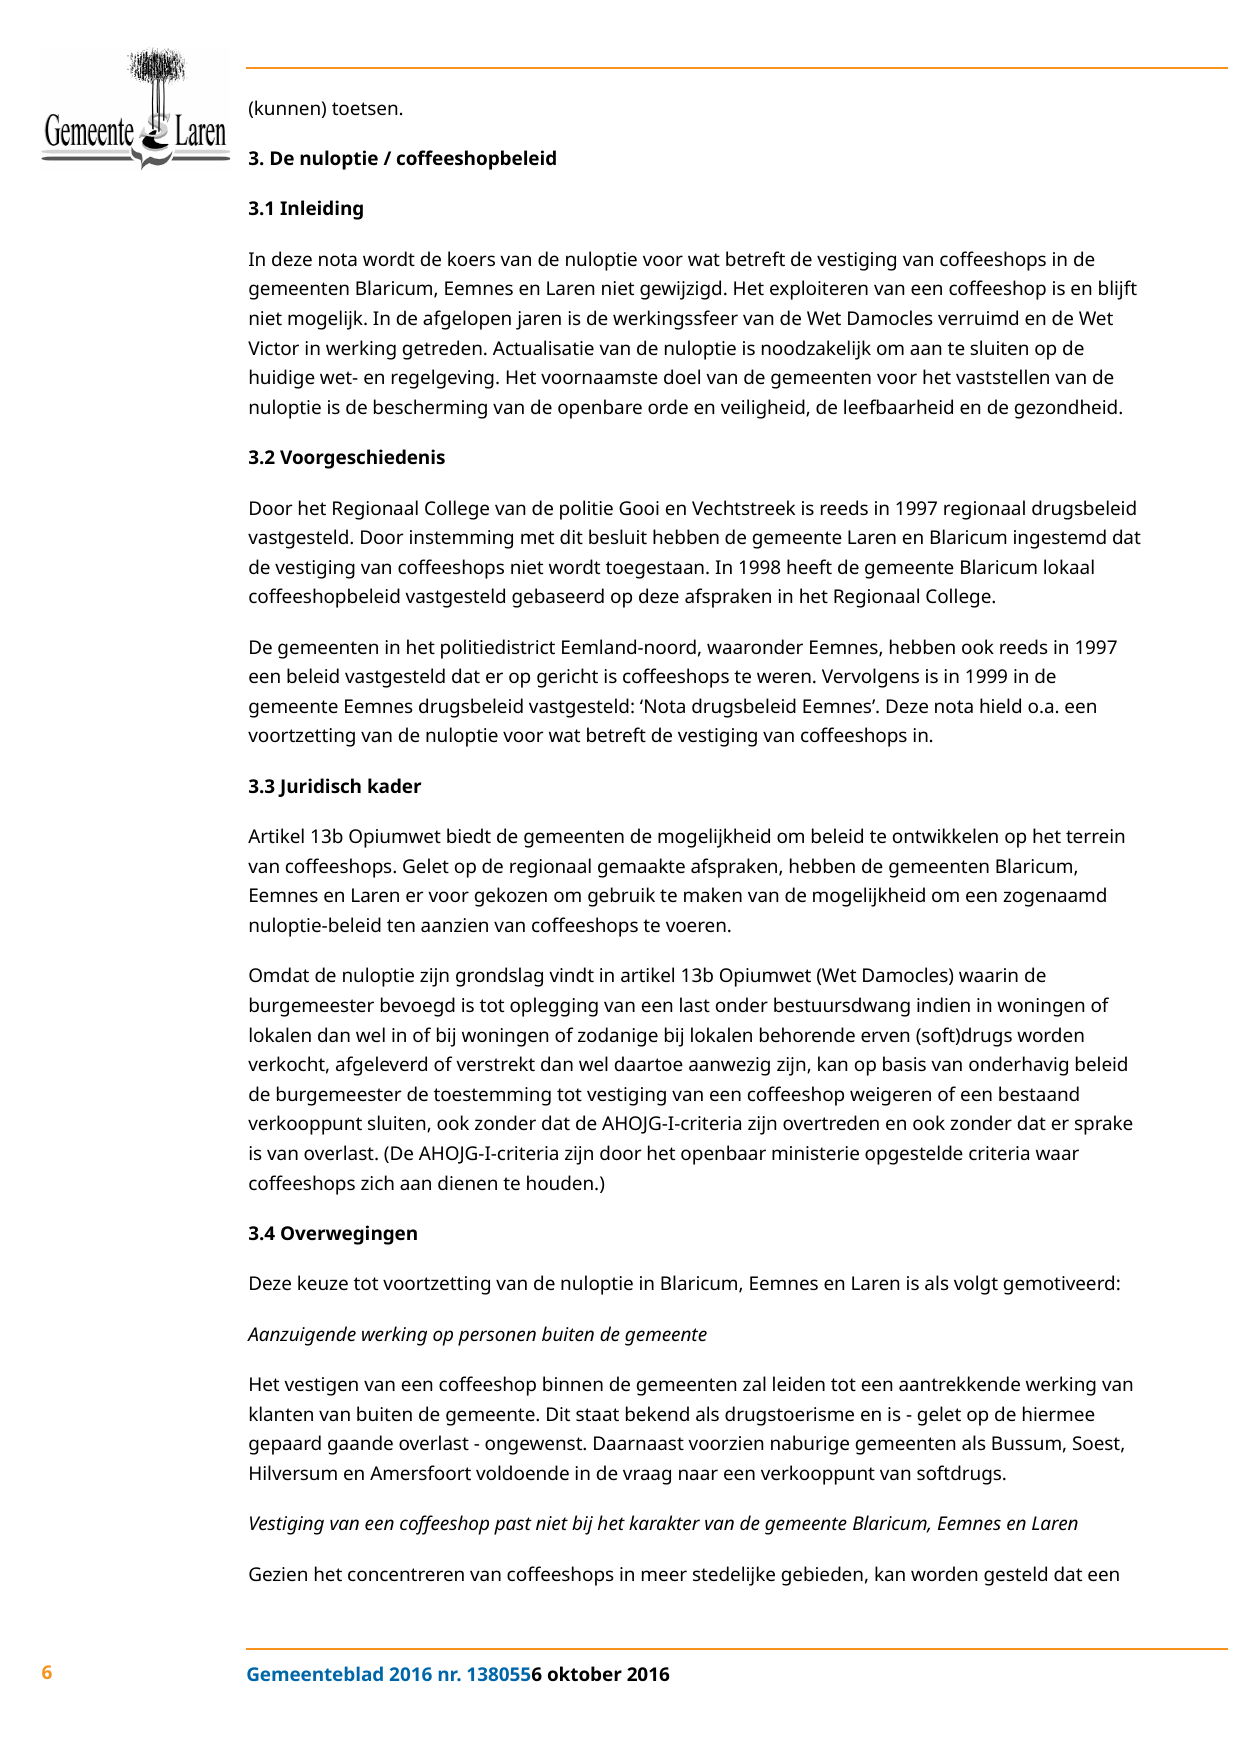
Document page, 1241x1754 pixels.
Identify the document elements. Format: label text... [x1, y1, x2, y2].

text De gemeenten in het politiedistrict Eemland-noord, waaronder Eemnes, hebben ook reeds in 1997 een beleid vastgesteld dat er op gericht is coffeeshops te weren. Vervolgens is in 1999 in de gemeente Eemnes drugsbeleid vastgesteld: ‘Nota drugsbeleid Eemnes’. Deze nota hield o.a. een voortzetting van de nuloptie voor wat betreft de vestiging van coffeeshops in. [248, 634, 1152, 748]
text Artikel 13b Opiumwet biedt de gemeenten de mogelijkheid om beleid te ontwikkelen op het terrein van coffeeshops. Gelet op de regionaal gemaakte afspraken, hebben de gemeenten Blaricum, Eemnes en Laren er voor gekozen om gebruik te maken van de mogelijkheid om een zogenaamd nuloptie-beleid ten aanzien van coffeeshops te voeren. [248, 823, 1152, 938]
text Het vestigen van een coffeeshop binnen de gemeenten zal leiden tot een aantrekkende werking van klanten van buiten de gemeente. Dit staat bekend als drugstoerisme en is - gelet op de hiermee gepaard gaande overlast - ongewenst. Daarnaast voorzien naburige gemeenten als Bussum, Soest, Hilversum en Amersfoort voldoende in de vraag naar een verkooppunt van softdrugs. [248, 1371, 1152, 1486]
text 3.1 Inleiding [248, 196, 1152, 221]
text 3.2 Voorgeschiedenis [248, 444, 1152, 470]
text Omdat de nuloptie zijn grondslag vindt in artikel 13b Opiumwet (Wet Damocles) waarin de burgemeester bevoegd is tot oplegging van een last onder bestuursdwang indien in woningen of lokalen dan wel in of bij woningen of zodanige bij lokalen behorende erven (soft)drugs worden verkocht, afgeleverd of verstrekt dan wel daartoe aanwezig zijn, kan op basis van onderhavig beleid de burgemeester de toestemming tot vestiging van een coffeeshop weigeren of een bestaand verkooppunt sluiten, ook zonder dat de AHOJG-I-criteria zijn overtreden en ook zonder dat er sprake is van overlast. (De AHOJG-I-criteria zijn door het openbaar ministerie opgestelde criteria waar coffeeshops zich aan dienen te houden.) [248, 963, 1152, 1196]
text 3. De nuloptie / coffeeshopbeleid [248, 145, 1152, 171]
text 3.3 Juridisch kader [248, 773, 1152, 799]
text Vestiging van een coffeeshop past niet bij het karakter van de gemeente Blaricum, Eemnes en Laren [248, 1511, 1152, 1536]
text (kunnen) toetsen. [248, 95, 1152, 121]
text Deze keuze tot voortzetting van de nuloptie in Blaricum, Eemnes en Laren is als volgt gemotiveerd: [248, 1271, 1152, 1296]
text Aanzuigende werking op personen buiten de gemeente [248, 1321, 1152, 1347]
text Door het Regionaal College van de politie Gooi en Vechtstreek is reeds in 1997 regionaal drugsbeleid vastgesteld. Door instemming met dit besluit hebben de gemeente Laren en Blaricum ingestemd dat de vestiging van coffeeshops niet wordt toegestaan. In 1998 heeft de gemeente Blaricum lokaal coffeeshopbeleid vastgesteld gebaseerd op deze afspraken in het Regionaal College. [248, 495, 1152, 609]
text In deze nota wordt de koers van de nuloptie voor wat betreft de vestiging van coffeeshops in de gemeenten Blaricum, Eemnes en Laren niet gewijzigd. Het exploiteren van een coffeeshop is en blijft niet mogelijk. In de afgelopen jaren is de werkingssfeer van de Wet Damocles verruimd en de Wet Victor in werking getreden. Actualisatie van de nuloptie is noodzakelijk om aan te sluiten op de huidige wet- en regelgeving. Het voornaamste doel van de gemeenten voor het vaststellen van de nuloptie is de bescherming van de openbare orde en veiligheid, de leefbaarheid en de gezondheid. [248, 246, 1152, 420]
text 3.4 Overwegingen [248, 1220, 1152, 1246]
picture [41, 47, 231, 172]
text Gezien het concentreren van coffeeshops in meer stedelijke gebieden, kan worden gesteld dat een [248, 1561, 1152, 1587]
